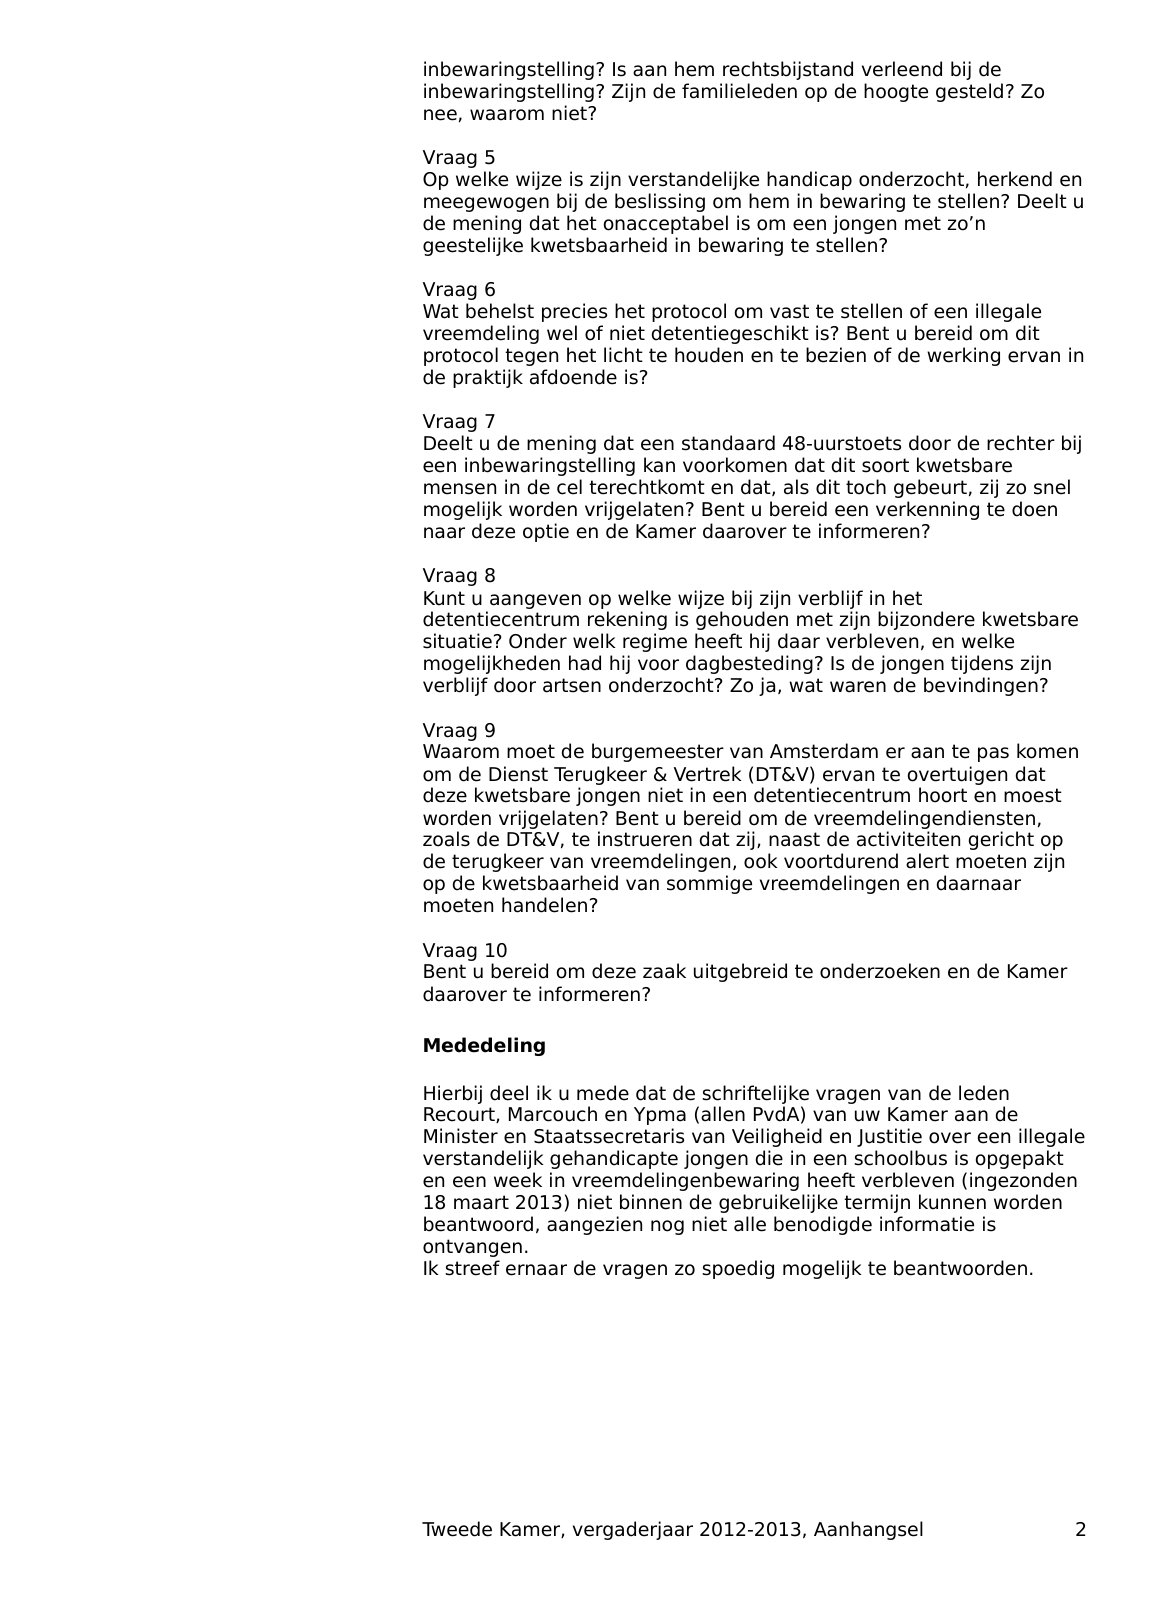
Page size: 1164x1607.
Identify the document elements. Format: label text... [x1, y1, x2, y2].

text Deelt u de mening dat een standaard 48-uurstoets door de rechter bij een inbewaringstelling kan voorkomen dat dit soort kwetsbare mensen in de cel terechtkomt en dat, als dit toch gebeurt, zij zo snel mogelijk worden vrijgelaten? Bent u bereid een verkenning te doen naar deze optie en de Kamer daarover te informeren? [422, 433, 1087, 543]
text Hierbij deel ik u mede dat de schriftelijke vragen van de leden Recourt, Marcouch en Ypma (allen PvdA) van uw Kamer aan de Minister en Staatssecretaris van Veiligheid en Justitie over een illegale verstandelijk gehandicapte jongen die in een schoolbus is opgepakt en een week in vreemdelingenbewaring heeft verbleven (ingezonden 18 maart 2013) niet binnen de gebruikelijke termijn kunnen worden beantwoord, aangezien nog niet alle benodigde informatie is ontvangen. [422, 1082, 1087, 1258]
text Wat behelst precies het protocol om vast te stellen of een illegale vreemdeling wel of niet detentiegeschikt is? Bent u bereid om dit protocol tegen het licht te houden en te bezien of de werking ervan in de praktijk afdoende is? [422, 301, 1087, 389]
text Kunt u aangeven op welke wijze bij zijn verblijf in het detentiecentrum rekening is gehouden met zijn bijzondere kwetsbare situatie? Onder welk regime heeft hij daar verbleven, en welke mogelijkheden had hij voor dagbesteding? Is de jongen tijdens zijn verblijf door artsen onderzocht? Zo ja, wat waren de bevindingen? [422, 587, 1087, 697]
text Op welke wijze is zijn verstandelijke handicap onderzocht, herkend en meegewogen bij de beslissing om hem in bewaring te stellen? Deelt u de mening dat het onacceptabel is om een jongen met zo’n geestelijke kwetsbaarheid in bewaring te stellen? [422, 169, 1087, 257]
text Vraag 10 [422, 939, 1087, 961]
text Waarom moet de burgemeester van Amsterdam er aan te pas komen om de Dienst Terugkeer & Vertrek (DT&V) ervan te overtuigen dat deze kwetsbare jongen niet in een detentiecentrum hoort en moest worden vrijgelaten? Bent u bereid om de vreemdelingendiensten, zoals de DT&V, te instrueren dat zij, naast de activiteiten gericht op de terugkeer van vreemdelingen, ook voortdurend alert moeten zijn op de kwetsbaarheid van sommige vreemdelingen en daarnaar moeten handelen? [422, 741, 1087, 917]
subtitle Mededeling [422, 1035, 1087, 1057]
text Ik streef ernaar de vragen zo spoedig mogelijk te beantwoorden. [422, 1258, 1087, 1280]
text Vraag 8 [422, 565, 1087, 587]
text inbewaringstelling? Is aan hem rechtsbijstand verleend bij de inbewaringstelling? Zijn de familieleden op de hoogte gesteld? Zo nee, waarom niet? [422, 59, 1087, 125]
text Vraag 7 [422, 411, 1087, 433]
text Vraag 5 [422, 147, 1087, 169]
text Vraag 9 [422, 719, 1087, 741]
text Bent u bereid om deze zaak uitgebreid te onderzoeken en de Kamer daarover te informeren? [422, 961, 1087, 1005]
text Vraag 6 [422, 279, 1087, 301]
